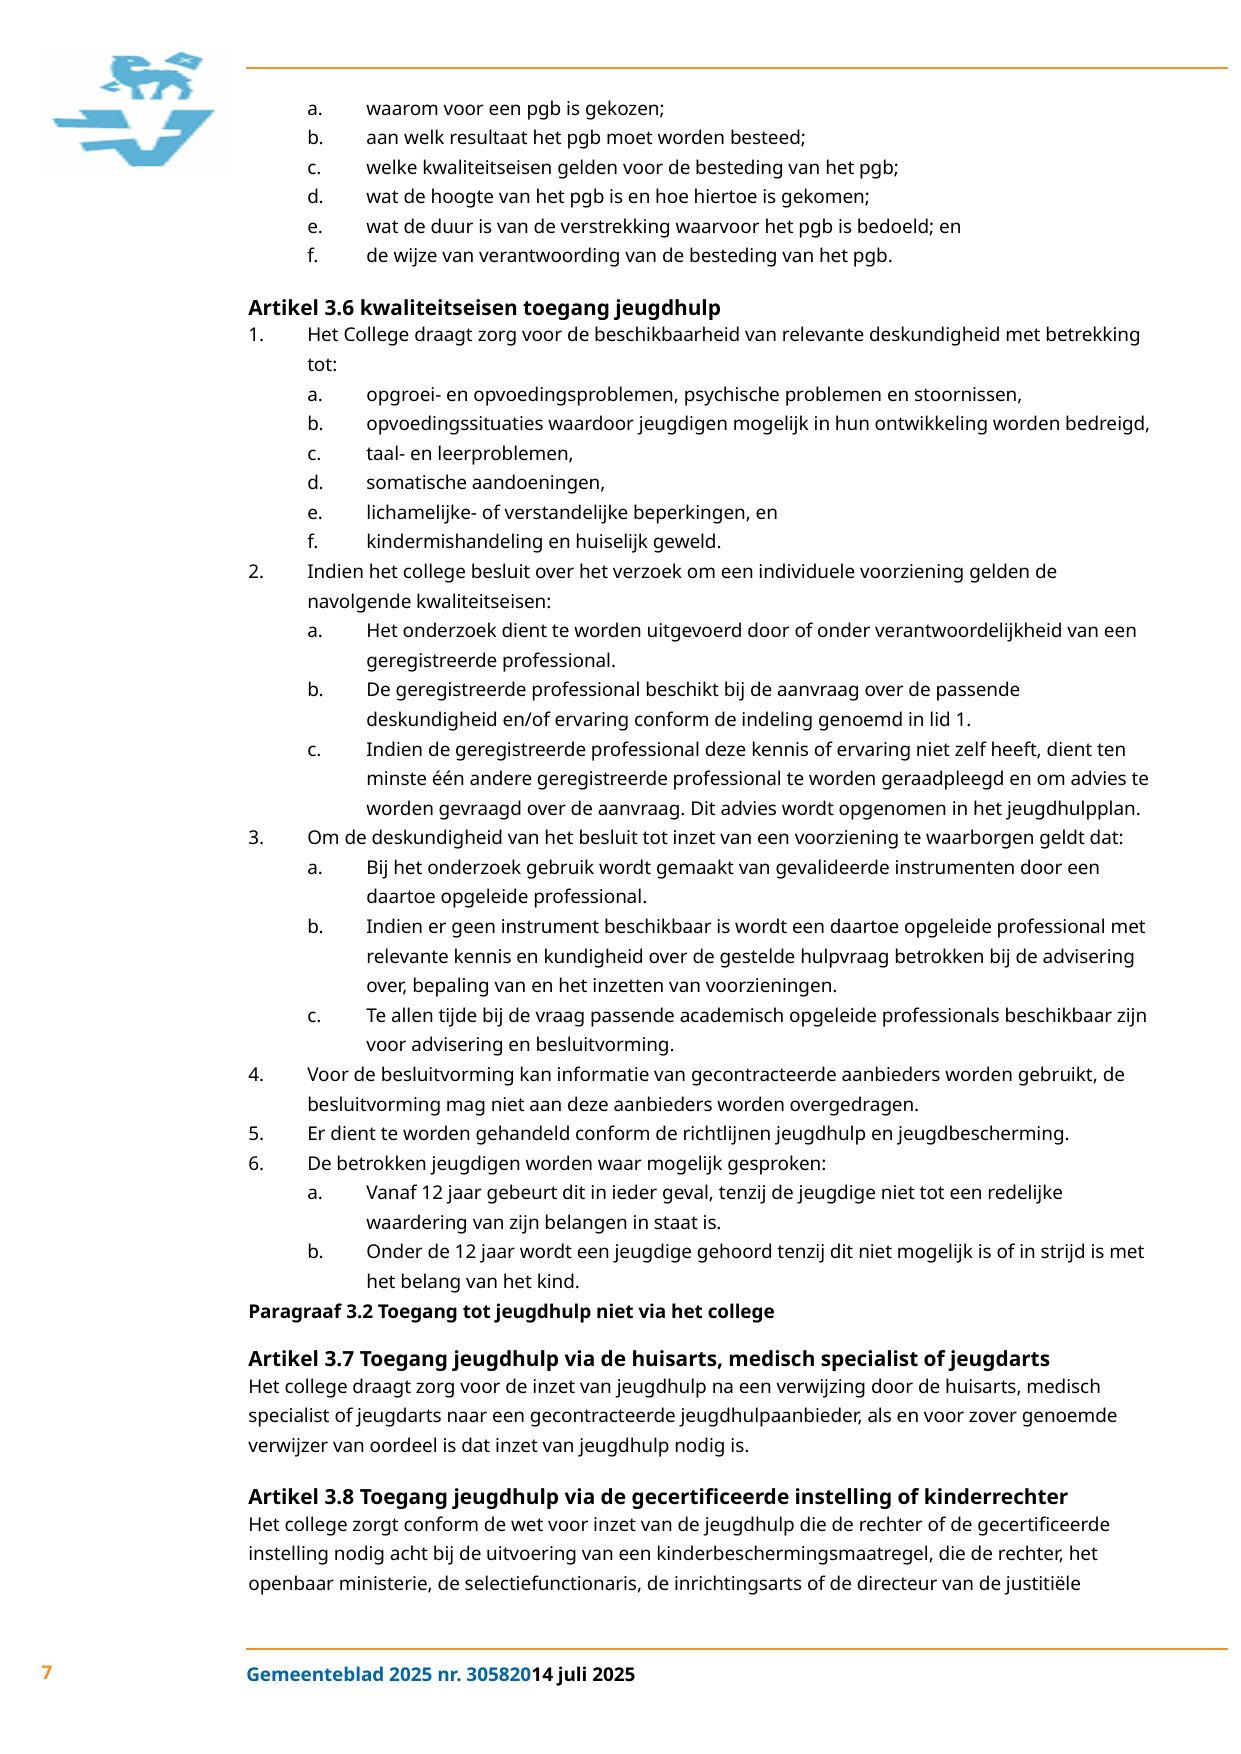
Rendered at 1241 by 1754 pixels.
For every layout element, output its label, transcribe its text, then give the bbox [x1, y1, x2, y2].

list opgroei- en opvoedingsproblemen, psychische problemen en stoornissen, [307, 381, 1152, 406]
text Het college draagt zorg voor de inzet van jeugdhulp na een verwijzing door de huisarts, medisch specialist of jeugdarts naar een gecontracteerde jeugdhulpaanbieder, als en voor zover genoemde verwijzer van oordeel is dat inzet van jeugdhulp nodig is. [248, 1373, 1152, 1458]
list welke kwaliteitseisen gelden voor de besteding van het pgb; [307, 154, 1152, 180]
list waarom voor een pgb is gekozen; [307, 95, 1152, 121]
list de wijze van verantwoording van de besteding van het pgb. [307, 243, 1152, 268]
text Het college zorgt conform de wet voor inzet van de jeugdhulp die de rechter of de gecertificeerde instelling nodig acht bij de uitvoering van een kinderbeschermingsmaatregel, die de rechter, het openbaar ministerie, de selectiefunctionaris, de inrichtingsarts of de directeur van de justitiële [248, 1511, 1152, 1596]
text Artikel 3.8 Toegang jeugdhulp via de gecertificeerde instelling of kinderrechter [248, 1482, 1152, 1511]
list Voor de besluitvorming kan informatie van gecontracteerde aanbieders worden gebruikt, de besluitvorming mag niet aan deze aanbieders worden overgedragen. [248, 1061, 1152, 1116]
list kindermishandeling en huiselijk geweld. [307, 529, 1152, 554]
list lichamelijke- of verstandelijke beperkingen, en [307, 499, 1152, 525]
list De geregistreerde professional beschikt bij de aanvraag over de passende deskundigheid en/of ervaring conform de indeling genoemd in lid 1. [307, 677, 1152, 732]
list wat de duur is van de verstrekking waarvoor het pgb is bedoeld; en [307, 213, 1152, 239]
list somatische aandoeningen, [307, 469, 1152, 495]
text Artikel 3.6 kwaliteitseisen toegang jeugdhulp [248, 293, 1152, 322]
list wat de hoogte van het pgb is en hoe hiertoe is gekomen; [307, 183, 1152, 209]
list Het College draagt zorg voor de beschikbaarheid van relevante deskundigheid met betrekking tot: [248, 322, 1152, 377]
list Het onderzoek dient te worden uitgevoerd door of onder verantwoordelijkheid van een geregistreerde professional. [307, 617, 1152, 673]
list Om de deskundigheid van het besluit tot inzet van een voorziening te waarborgen geldt dat: [248, 824, 1152, 850]
text Artikel 3.7 Toegang jeugdhulp via de huisarts, medisch specialist of jeugdarts [248, 1344, 1152, 1373]
list Vanaf 12 jaar gebeurt dit in ieder geval, tenzij de jeugdige niet tot een redelijke waardering van zijn belangen in staat is. [307, 1179, 1152, 1235]
list Te allen tijde bij de vraag passende academisch opgeleide professionals beschikbaar zijn voor advisering en besluitvorming. [307, 1002, 1152, 1057]
list Indien het college besluit over het verzoek om een individuele voorziening gelden de navolgende kwaliteitseisen: [248, 558, 1152, 613]
list De betrokken jeugdigen worden waar mogelijk gesproken: [248, 1150, 1152, 1176]
list Indien de geregistreerde professional deze kennis of ervaring niet zelf heeft, dient ten minste één andere geregistreerde professional te worden geraadpleegd en om advies te worden gevraagd over de aanvraag. Dit advies wordt opgenomen in het jeugdhulpplan. [307, 736, 1152, 821]
text Paragraaf 3.2 Toegang tot jeugdhulp niet via het college [248, 1298, 1152, 1323]
list taal- en leerproblemen, [307, 440, 1152, 466]
picture [41, 47, 231, 172]
list Indien er geen instrument beschikbaar is wordt een daartoe opgeleide professional met relevante kennis en kundigheid over de gestelde hulpvraag betrokken bij de advisering over, bepaling van en het inzetten van voorzieningen. [307, 913, 1152, 998]
list Er dient te worden gehandeld conform de richtlijnen jeugdhulp en jeugdbescherming. [248, 1120, 1152, 1146]
list aan welk resultaat het pgb moet worden besteed; [307, 124, 1152, 150]
list opvoedingssituaties waardoor jeugdigen mogelijk in hun ontwikkeling worden bedreigd, [307, 410, 1152, 436]
list Onder de 12 jaar wordt een jeugdige gehoord tenzij dit niet mogelijk is of in strijd is met het belang van het kind. [307, 1239, 1152, 1294]
list Bij het onderzoek gebruik wordt gemaakt van gevalideerde instrumenten door een daartoe opgeleide professional. [307, 854, 1152, 909]
